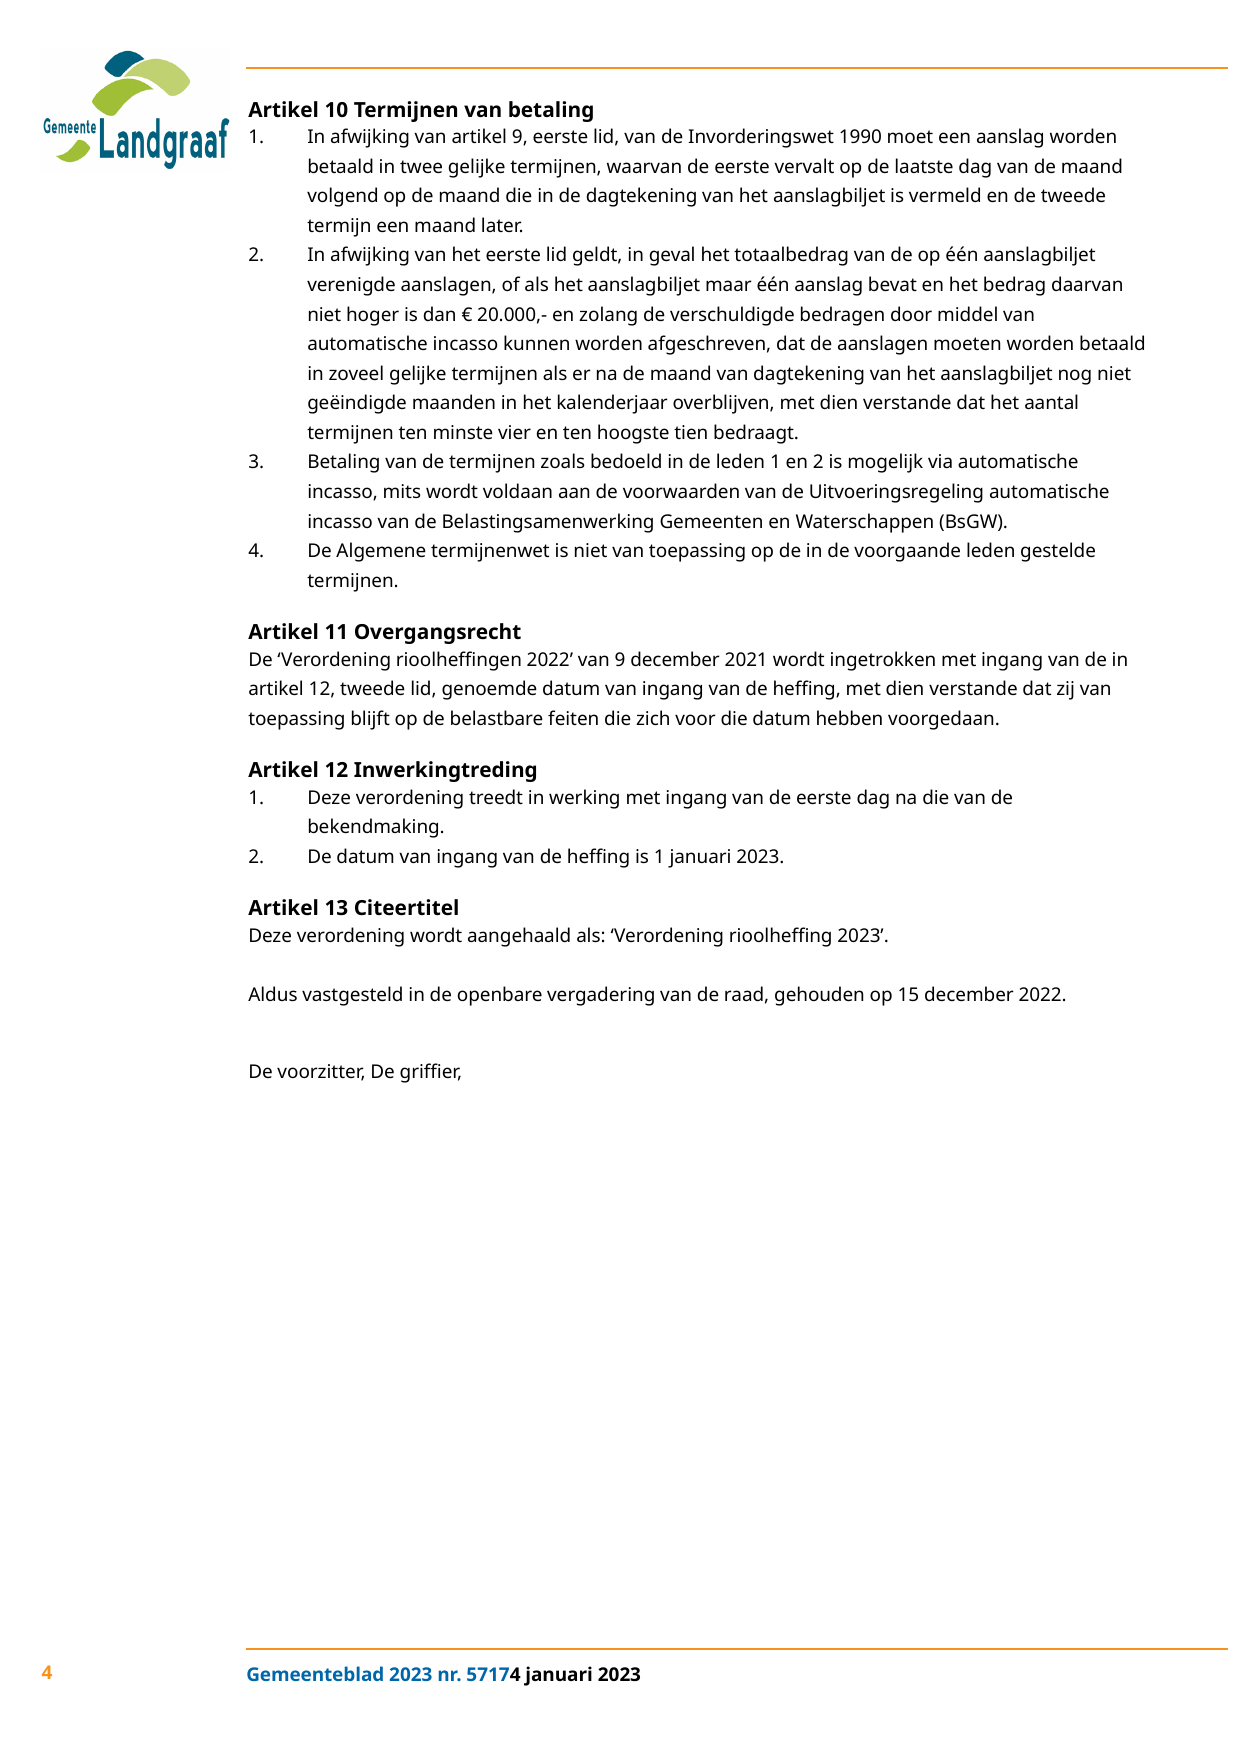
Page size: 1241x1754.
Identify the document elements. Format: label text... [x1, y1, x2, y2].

list Deze verordening treedt in werking met ingang van de eerste dag na die van de bekendmaking. [248, 784, 1152, 839]
text Deze verordening wordt aangehaald als: ‘Verordening rioolheffing 2023’. [248, 922, 1152, 948]
list De datum van ingang van de heffing is 1 januari 2023. [248, 843, 1152, 869]
text Artikel 10 Termijnen van betaling [248, 95, 1152, 123]
list Betaling van de termijnen zoals bedoeld in de leden 1 en 2 is mogelijk via automatische incasso, mits wordt voldaan aan de voorwaarden van de Uitvoeringsregeling automatische incasso van de Belastingsamenwerking Gemeenten en Waterschappen (BsGW). [248, 449, 1152, 533]
text Artikel 12 Inwerkingtreding [248, 755, 1152, 784]
text Aldus vastgesteld in de openbare vergadering van de raad, gehouden op 15 december 2022. [248, 981, 1152, 1007]
list In afwijking van artikel 9, eerste lid, van de Invorderingswet 1990 moet een aanslag worden betaald in twee gelijke termijnen, waarvan de eerste vervalt op de laatste dag van de maand volgend op de maand die in de dagtekening van het aanslagbiljet is vermeld en de tweede termijn een maand later. [248, 123, 1152, 238]
text De voorzitter, De griffier, [248, 1058, 1152, 1084]
text De ‘Verordening rioolheffingen 2022’ van 9 december 2021 wordt ingetrokken met ingang van de in artikel 12, tweede lid, genoemde datum van ingang van de heffing, met dien verstande dat zij van toepassing blijft op de belastbare feiten die zich voor die datum hebben voorgedaan. [248, 646, 1152, 731]
list In afwijking van het eerste lid geldt, in geval het totaalbedrag van de op één aanslagbiljet verenigde aanslagen, of als het aanslagbiljet maar één aanslag bevat en het bedrag daarvan niet hoger is dan € 20.000,- en zolang de verschuldigde bedragen door middel van automatische incasso kunnen worden afgeschreven, dat de aanslagen moeten worden betaald in zoveel gelijke termijnen als er na de maand van dagtekening van het aanslagbiljet nog niet geëindigde maanden in het kalenderjaar overblijven, met dien verstande dat het aantal termijnen ten minste vier en ten hoogste tien bedraagt. [248, 242, 1152, 445]
text Artikel 11 Overgangsrecht [248, 617, 1152, 646]
list De Algemene termijnenwet is niet van toepassing op de in de voorgaande leden gestelde termijnen. [248, 537, 1152, 593]
picture [41, 47, 231, 172]
text Artikel 13 Citeertitel [248, 893, 1152, 922]
